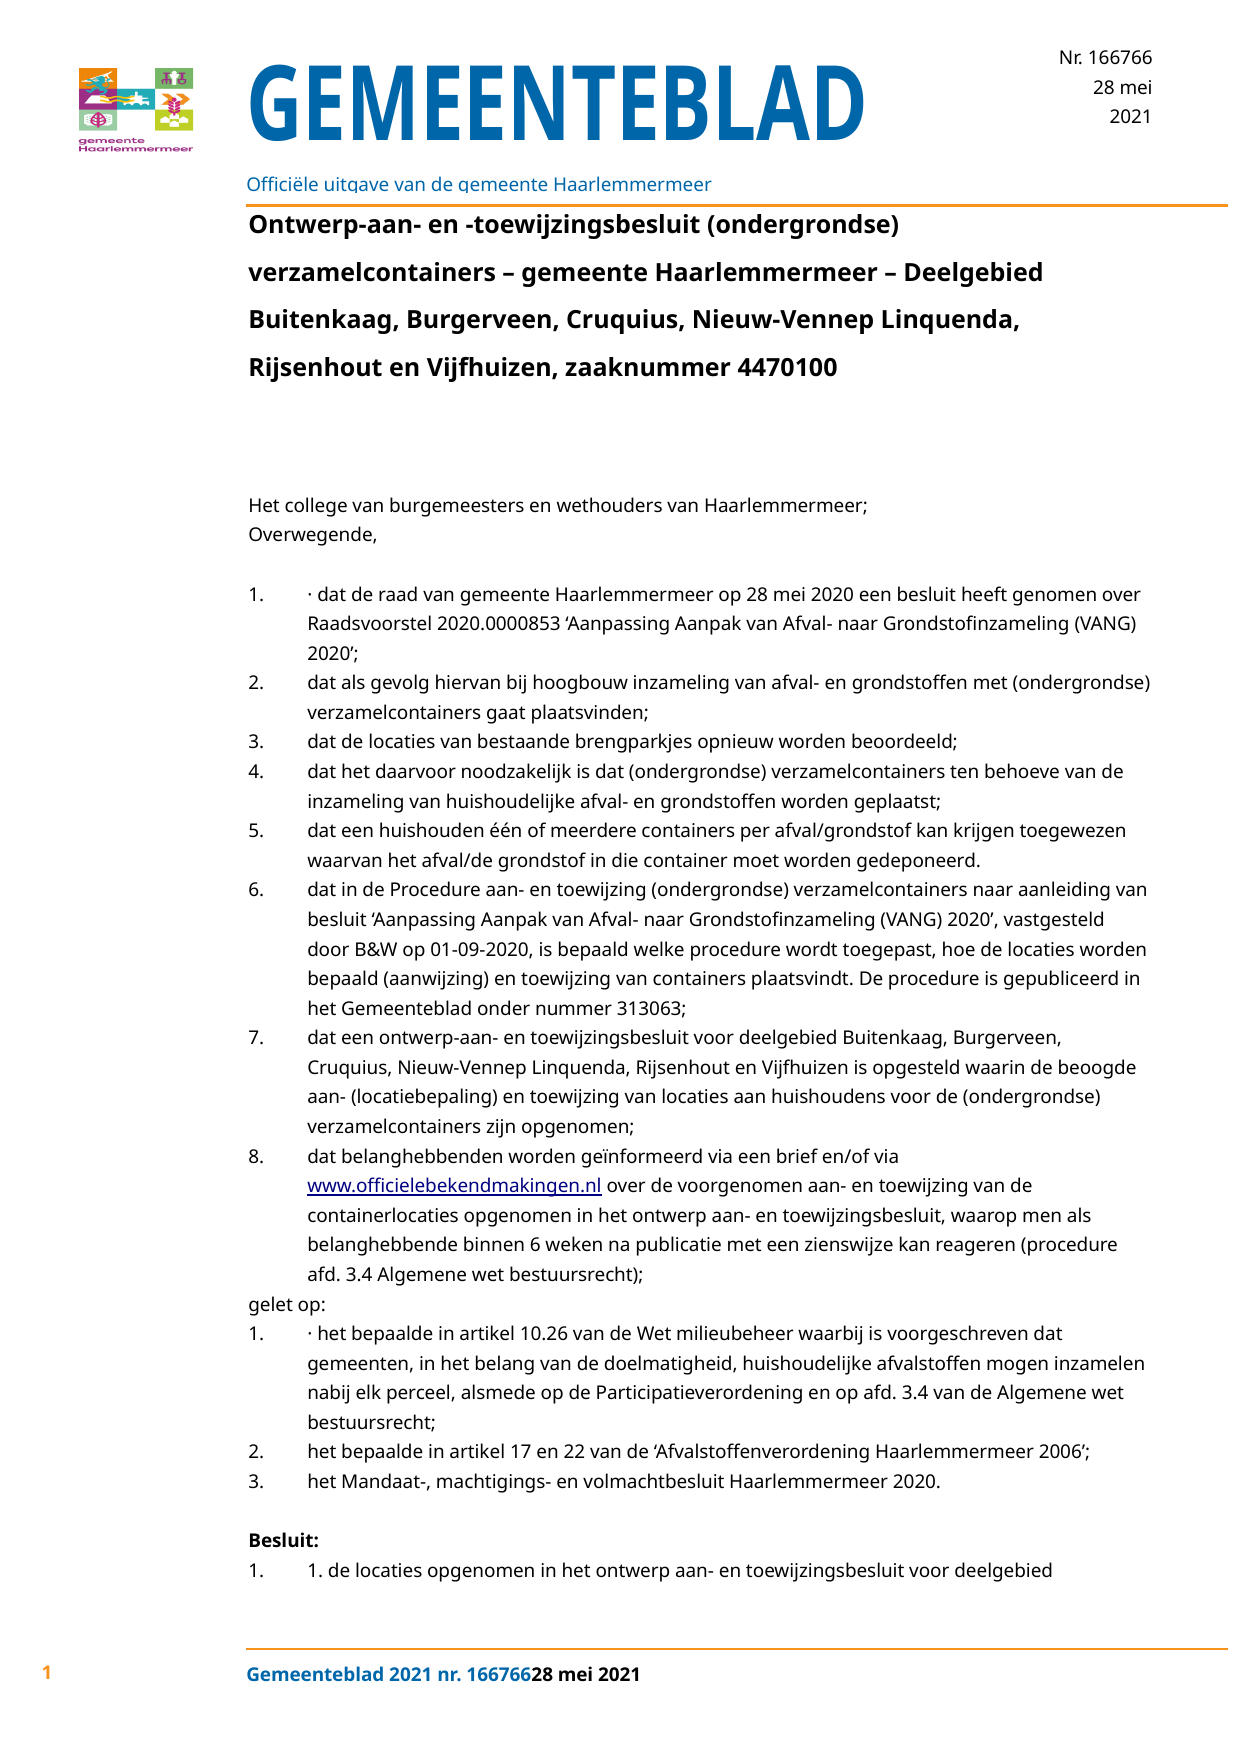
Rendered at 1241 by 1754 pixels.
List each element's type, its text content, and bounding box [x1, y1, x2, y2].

list dat in de Procedure aan- en toewijzing (ondergrondse) verzamelcontainers naar aanleiding van besluit ‘Aanpassing Aanpak van Afval- naar Grondstofinzameling (VANG) 2020’, vastgesteld door B&W op 01-09-2020, is bepaald welke procedure wordt toegepast, hoe de locaties worden bepaald (aanwijzing) en toewijzing van containers plaatsvindt. De procedure is gepubliceerd in het Gemeenteblad onder nummer 313063; [248, 877, 1152, 1021]
list het bepaalde in artikel 17 en 22 van de ‘Afvalstoffenverordening Haarlemmermeer 2006’; [248, 1439, 1152, 1464]
list 1. de locaties opgenomen in het ontwerp aan- en toewijzingsbesluit voor deelgebied [248, 1557, 1152, 1583]
picture [41, 47, 231, 172]
list dat als gevolg hiervan bij hoogbouw inzameling van afval- en grondstoffen met (ondergrondse) verzamelcontainers gaat plaatsvinden; [248, 669, 1152, 725]
list · het bepaalde in artikel 10.26 van de Wet milieubeheer waarbij is voorgeschreven dat gemeenten, in het belang van de doelmatigheid, huishoudelijke afvalstoffen mogen inzamelen nabij elk perceel, alsmede op de Participatieverordening en op afd. 3.4 van de Algemene wet bestuursrecht; [248, 1320, 1152, 1435]
text Overwegende, [248, 522, 1152, 547]
text gelet op: [248, 1291, 1152, 1316]
list · dat de raad van gemeente Haarlemmermeer op 28 mei 2020 een besluit heeft genomen over Raadsvoorstel 2020.0000853 ‘Aanpassing Aanpak van Afval- naar Grondstofinzameling (VANG) 2020’; [248, 581, 1152, 666]
list het Mandaat-, machtigings- en volmachtbesluit Haarlemmermeer 2020. [248, 1468, 1152, 1494]
text Ontwerp-aan- en -toewijzingsbesluit (ondergrondse) verzamelcontainers – gemeente Haarlemmermeer – Deelgebied Buitenkaag, Burgerveen, Cruquius, Nieuw-Vennep Linquenda, Rijsenhout en Vijfhuizen, zaaknummer 4470100 [248, 207, 1152, 384]
list dat het daarvoor noodzakelijk is dat (ondergrondse) verzamelcontainers ten behoeve van de inzameling van huishoudelijke afval- en grondstoffen worden geplaatst; [248, 758, 1152, 813]
list dat de locaties van bestaande brengparkjes opnieuw worden beoordeeld; [248, 729, 1152, 754]
list dat een huishouden één of meerdere containers per afval/grondstof kan krijgen toegewezen waarvan het afval/de grondstof in die container moet worden gedeponeerd. [248, 817, 1152, 873]
list dat een ontwerp-aan- en toewijzingsbesluit voor deelgebied Buitenkaag, Burgerveen, Cruquius, Nieuw-Vennep Linquenda, Rijsenhout en Vijfhuizen is opgesteld waarin de beoogde aan- (locatiebepaling) en toewijzing van locaties aan huishoudens voor de (ondergrondse) verzamelcontainers zijn opgenomen; [248, 1024, 1152, 1139]
text Het college van burgemeesters en wethouders van Haarlemmermeer; [248, 492, 1152, 518]
list dat belanghebbenden worden geïnformeerd via een brief en/of via www.officielebekendmakingen.nl over de voorgenomen aan- en toewijzing van de containerlocaties opgenomen in het ontwerp aan- en toewijzingsbesluit, waarop men als belanghebbende binnen 6 weken na publicatie met een zienswijze kan reageren (procedure afd. 3.4 Algemene wet bestuursrecht); [248, 1143, 1152, 1287]
text Besluit: [248, 1527, 1152, 1553]
